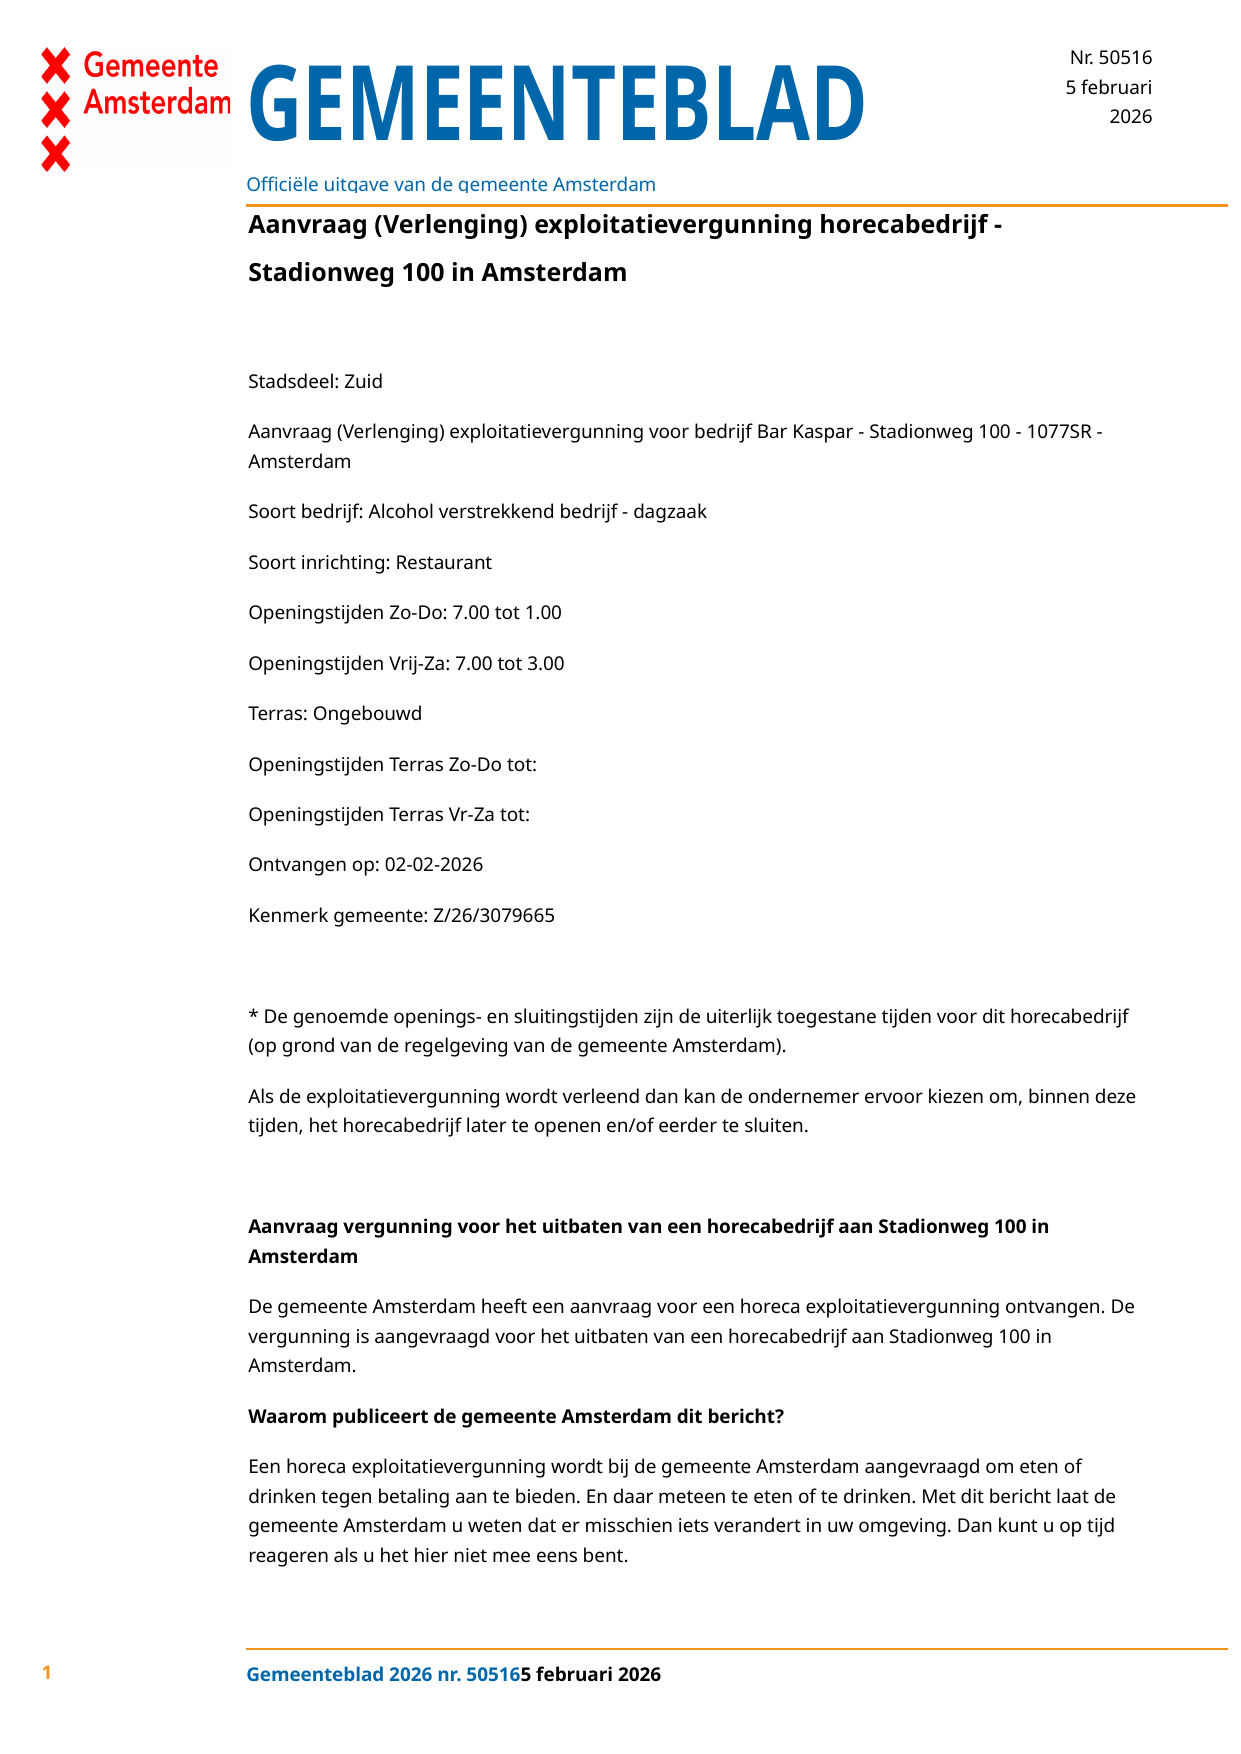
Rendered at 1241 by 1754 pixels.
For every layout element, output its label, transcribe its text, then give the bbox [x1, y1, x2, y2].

text Waarom publiceert de gemeente Amsterdam dit bericht? [248, 1403, 1152, 1429]
text Openingstijden Vrij-Za: 7.00 tot 3.00 [248, 650, 1152, 676]
text Openingstijden Terras Zo-Do tot: [248, 751, 1152, 777]
text * De genoemde openings- en sluitingstijden zijn de uiterlijk toegestane tijden voor dit horecabedrijf (op grond van de regelgeving van de gemeente Amsterdam). [248, 1003, 1152, 1058]
text Kenmerk gemeente: Z/26/3079665 [248, 902, 1152, 928]
text Aanvraag (Verlenging) exploitatievergunning voor bedrijf Bar Kaspar - Stadionweg 100 - 1077SR - Amsterdam [248, 419, 1152, 474]
text Ontvangen op: 02-02-2026 [248, 852, 1152, 877]
text Openingstijden Terras Vr-Za tot: [248, 801, 1152, 827]
text Stadsdeel: Zuid [248, 368, 1152, 394]
text Als de exploitatievergunning wordt verleend dan kan de ondernemer ervoor kiezen om, binnen deze tijden, het horecabedrijf later te openen en/of eerder te sluiten. [248, 1083, 1152, 1138]
text Aanvraag vergunning voor het uitbaten van een horecabedrijf aan Stadionweg 100 in Amsterdam [248, 1213, 1152, 1269]
text De gemeente Amsterdam heeft een aanvraag voor een horeca exploitatievergunning ontvangen. De vergunning is aangevraagd voor het uitbaten van een horecabedrijf aan Stadionweg 100 in Amsterdam. [248, 1293, 1152, 1378]
picture [41, 47, 231, 172]
text Terras: Ongebouwd [248, 700, 1152, 726]
text Openingstijden Zo-Do: 7.00 tot 1.00 [248, 599, 1152, 625]
text Soort inrichting: Restaurant [248, 549, 1152, 575]
text Een horeca exploitatievergunning wordt bij de gemeente Amsterdam aangevraagd om eten of drinken tegen betaling aan te bieden. En daar meteen te eten of te drinken. Met dit bericht laat de gemeente Amsterdam u weten dat er misschien iets verandert in uw omgeving. Dan kunt u op tijd reageren als u het hier niet mee eens bent. [248, 1453, 1152, 1568]
text Soort bedrijf: Alcohol verstrekkend bedrijf - dagzaak [248, 499, 1152, 524]
text Aanvraag (Verlenging) exploitatievergunning horecabedrijf - Stadionweg 100 in Amsterdam [248, 207, 1152, 288]
